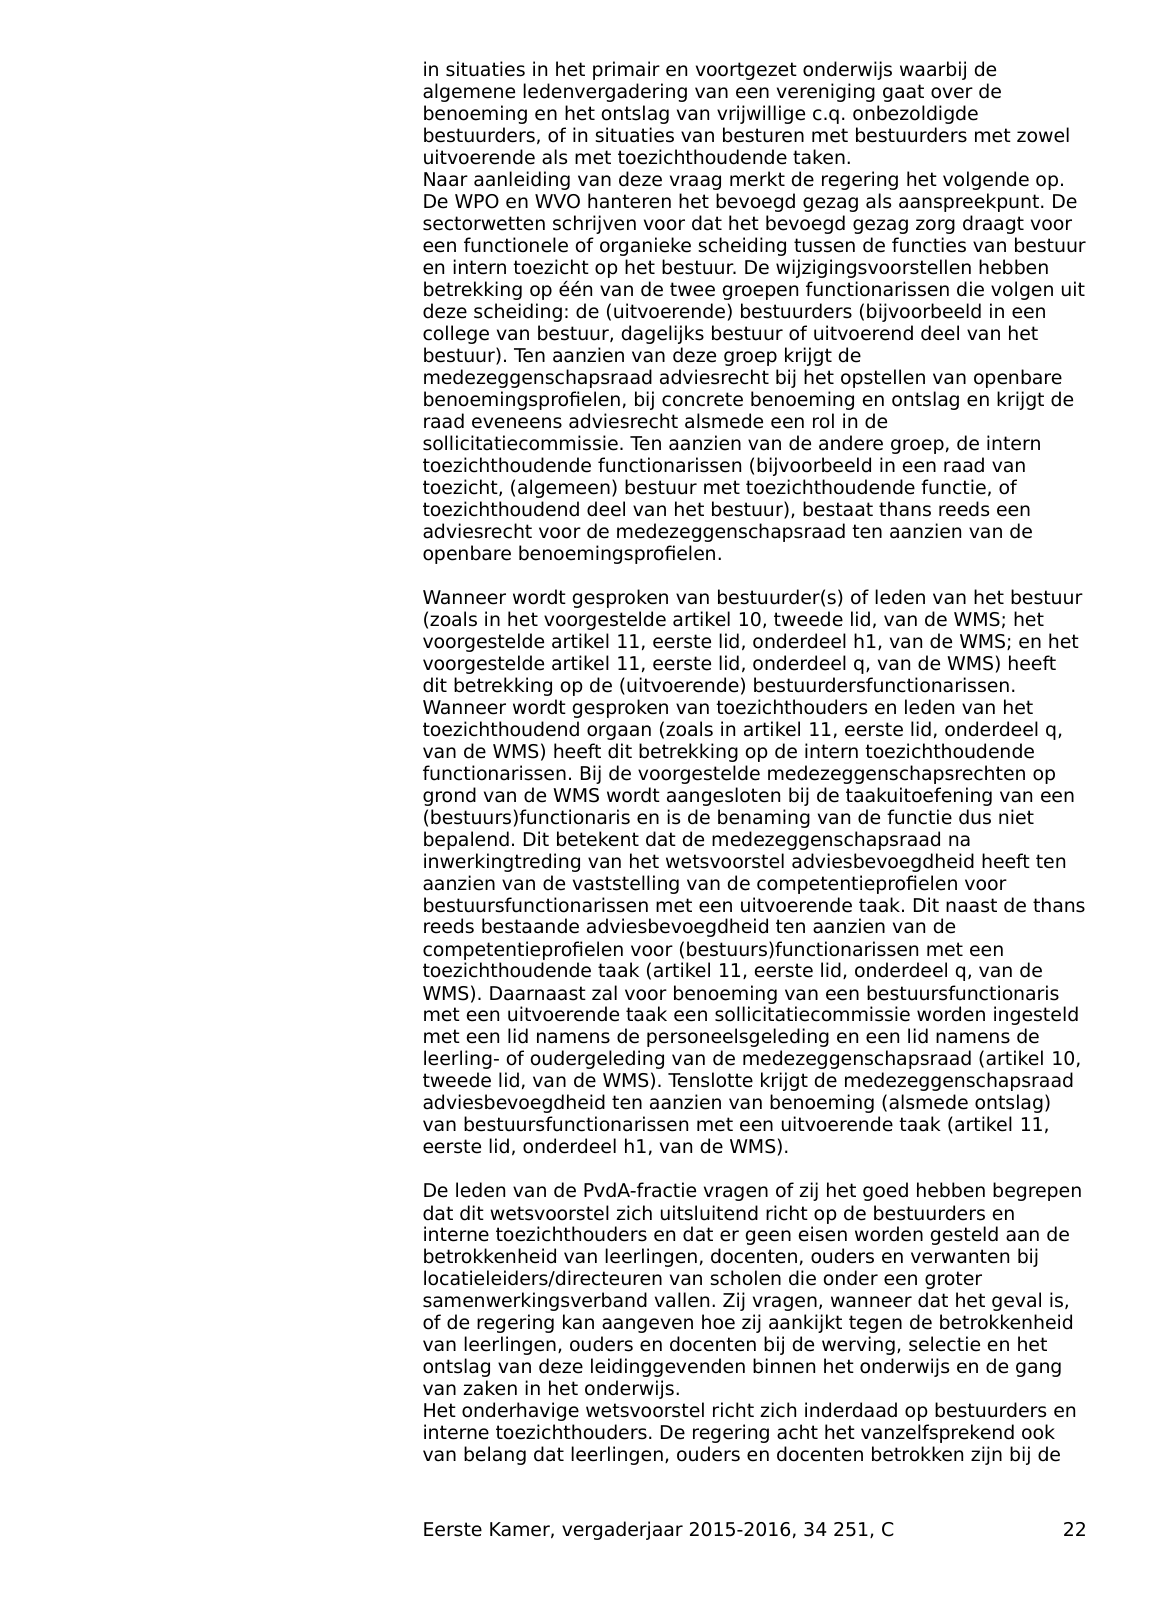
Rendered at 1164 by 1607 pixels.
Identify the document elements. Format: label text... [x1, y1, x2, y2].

text in situaties in het primair en voortgezet onderwijs waarbij de algemene ledenvergadering van een vereniging gaat over de benoeming en het ontslag van vrijwillige c.q. onbezoldigde bestuurders, of in situaties van besturen met bestuurders met zowel uitvoerende als met toezichthoudende taken. [422, 59, 1087, 169]
text Naar aanleiding van deze vraag merkt de regering het volgende op. De WPO en WVO hanteren het bevoegd gezag als aanspreekpunt. De sectorwetten schrijven voor dat het bevoegd gezag zorg draagt voor een functionele of organieke scheiding tussen de functies van bestuur en intern toezicht op het bestuur. De wijzigingsvoorstellen hebben betrekking op één van de twee groepen functionarissen die volgen uit deze scheiding: de (uitvoerende) bestuurders (bijvoorbeeld in een college van bestuur, dagelijks bestuur of uitvoerend deel van het bestuur). Ten aanzien van deze groep krijgt de medezeggenschapsraad adviesrecht bij het opstellen van openbare benoemingsprofielen, bij concrete benoeming en ontslag en krijgt de raad eveneens adviesrecht alsmede een rol in de sollicitatiecommissie. Ten aanzien van de andere groep, de intern toezichthoudende functionarissen (bijvoorbeeld in een raad van toezicht, (algemeen) bestuur met toezichthoudende functie, of toezichthoudend deel van het bestuur), bestaat thans reeds een adviesrecht voor de medezeggenschapsraad ten aanzien van de openbare benoemingsprofielen. [422, 169, 1087, 564]
text Het onderhavige wetsvoorstel richt zich inderdaad op bestuurders en interne toezichthouders. De regering acht het vanzelfsprekend ook van belang dat leerlingen, ouders en docenten betrokken zijn bij de [422, 1400, 1087, 1466]
text De leden van de PvdA-fractie vragen of zij het goed hebben begrepen dat dit wetsvoorstel zich uitsluitend richt op de bestuurders en interne toezichthouders en dat er geen eisen worden gesteld aan de betrokkenheid van leerlingen, docenten, ouders en verwanten bij locatieleiders/directeuren van scholen die onder een groter samenwerkingsverband vallen. Zij vragen, wanneer dat het geval is, of de regering kan aangeven hoe zij aankijkt tegen de betrokkenheid van leerlingen, ouders en docenten bij de werving, selectie en het ontslag van deze leidinggevenden binnen het onderwijs en de gang van zaken in het onderwijs. [422, 1180, 1087, 1400]
text Wanneer wordt gesproken van bestuurder(s) of leden van het bestuur (zoals in het voorgestelde artikel 10, tweede lid, van de WMS; het voorgestelde artikel 11, eerste lid, onderdeel h1, van de WMS; en het voorgestelde artikel 11, eerste lid, onderdeel q, van de WMS) heeft dit betrekking op de (uitvoerende) bestuurdersfunctionarissen. Wanneer wordt gesproken van toezichthouders en leden van het toezichthoudend orgaan (zoals in artikel 11, eerste lid, onderdeel q, van de WMS) heeft dit betrekking op de intern toezichthoudende functionarissen. Bij de voorgestelde medezeggenschapsrechten op grond van de WMS wordt aangesloten bij de taakuitoefening van een (bestuurs)functionaris en is de benaming van de functie dus niet bepalend. Dit betekent dat de medezeggenschapsraad na inwerkingtreding van het wetsvoorstel adviesbevoegdheid heeft ten aanzien van de vaststelling van de competentieprofielen voor bestuursfunctionarissen met een uitvoerende taak. Dit naast de thans reeds bestaande adviesbevoegdheid ten aanzien van de competentieprofielen voor (bestuurs)functionarissen met een toezichthoudende taak (artikel 11, eerste lid, onderdeel q, van de WMS). Daarnaast zal voor benoeming van een bestuursfunctionaris met een uitvoerende taak een sollicitatiecommissie worden ingesteld met een lid namens de personeelsgeleding en een lid namens de leerling- of oudergeleding van de medezeggenschapsraad (artikel 10, tweede lid, van de WMS). Tenslotte krijgt de medezeggenschapsraad adviesbevoegdheid ten aanzien van benoeming (alsmede ontslag) van bestuursfunctionarissen met een uitvoerende taak (artikel 11, eerste lid, onderdeel h1, van de WMS). [422, 587, 1087, 1158]
